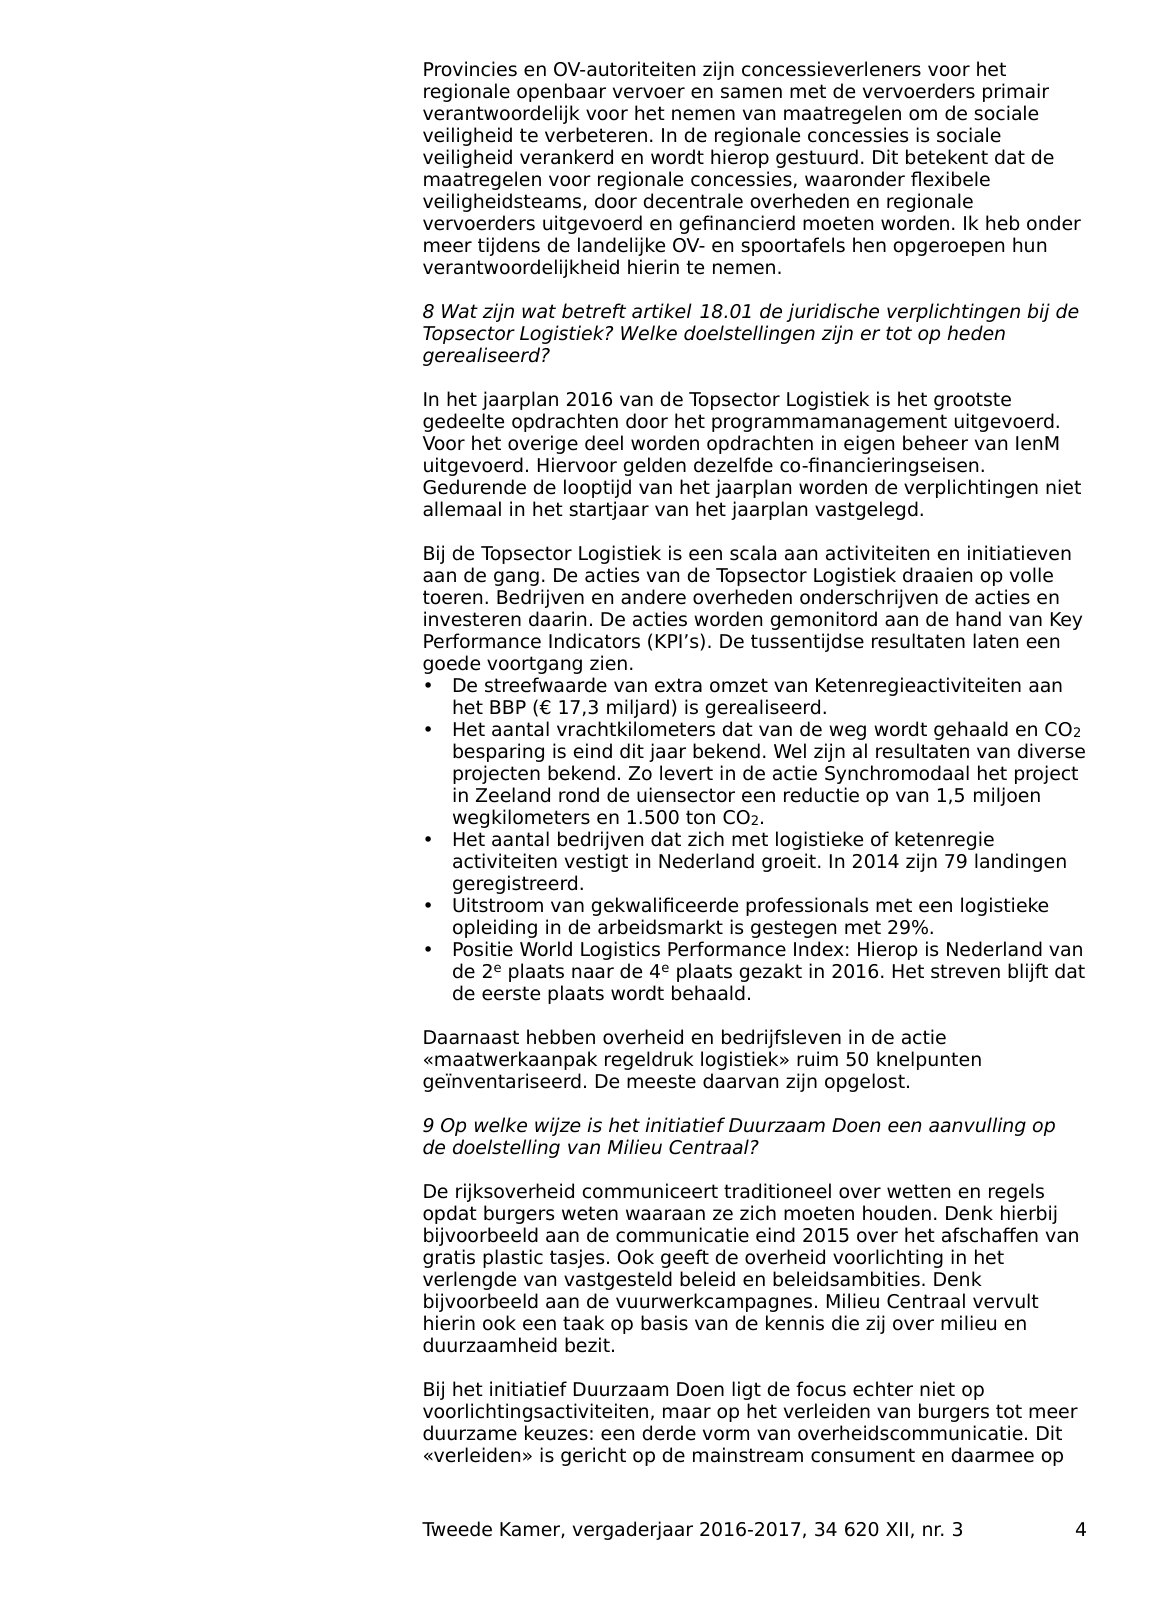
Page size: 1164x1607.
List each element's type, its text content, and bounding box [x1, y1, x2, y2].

text In het jaarplan 2016 van de Topsector Logistiek is het grootste gedeelte opdrachten door het programmamanagement uitgevoerd. Voor het overige deel worden opdrachten in eigen beheer van IenM uitgevoerd. Hiervoor gelden dezelfde co-financieringseisen. Gedurende de looptijd van het jaarplan worden de verplichtingen niet allemaal in het startjaar van het jaarplan vastgelegd. [422, 389, 1087, 521]
text • Uitstroom van gekwalificeerde professionals met een logistieke opleiding in de arbeidsmarkt is gestegen met 29%. [422, 895, 1087, 939]
text Bij de Topsector Logistiek is een scala aan activiteiten en initiatieven aan de gang. De acties van de Topsector Logistiek draaien op volle toeren. Bedrijven en andere overheden onderschrijven de acties en investeren daarin. De acties worden gemonitord aan de hand van Key Performance Indicators (KPI’s). De tussentijdse resultaten laten een goede voortgang zien. [422, 543, 1087, 675]
text De rijksoverheid communiceert traditioneel over wetten en regels opdat burgers weten waaraan ze zich moeten houden. Denk hierbij bijvoorbeeld aan de communicatie eind 2015 over het afschaffen van gratis plastic tasjes. Ook geeft de overheid voorlichting in het verlengde van vastgesteld beleid en beleidsambities. Denk bijvoorbeeld aan de vuurwerkcampagnes. Milieu Centraal vervult hierin ook een taak op basis van de kennis die zij over milieu en duurzaamheid bezit. [422, 1181, 1087, 1357]
text Daarnaast hebben overheid en bedrijfsleven in de actie «maatwerkaanpak regeldruk logistiek» ruim 50 knelpunten geïnventariseerd. De meeste daarvan zijn opgelost. [422, 1027, 1087, 1093]
text • De streefwaarde van extra omzet van Ketenregieactiviteiten aan het BBP (€ 17,3 miljard) is gerealiseerd. [422, 675, 1087, 719]
text • Het aantal vrachtkilometers dat van de weg wordt gehaald en CO2 besparing is eind dit jaar bekend. Wel zijn al resultaten van diverse projecten bekend. Zo levert in de actie Synchromodaal het project in Zeeland rond de uiensector een reductie op van 1,5 miljoen wegkilometers en 1.500 ton CO2. [422, 719, 1087, 829]
text • Positie World Logistics Performance Index: Hierop is Nederland van de 2e plaats naar de 4e plaats gezakt in 2016. Het streven blijft dat de eerste plaats wordt behaald. [422, 939, 1087, 1005]
text 9 Op welke wijze is het initiatief Duurzaam Doen een aanvulling op de doelstelling van Milieu Centraal? [422, 1115, 1087, 1159]
text • Het aantal bedrijven dat zich met logistieke of ketenregie activiteiten vestigt in Nederland groeit. In 2014 zijn 79 landingen geregistreerd. [422, 829, 1087, 895]
text Bij het initiatief Duurzaam Doen ligt de focus echter niet op voorlichtingsactiviteiten, maar op het verleiden van burgers tot meer duurzame keuzes: een derde vorm van overheidscommunicatie. Dit «verleiden» is gericht op de mainstream consument en daarmee op [422, 1379, 1087, 1467]
text 8 Wat zijn wat betreft artikel 18.01 de juridische verplichtingen bij de Topsector Logistiek? Welke doelstellingen zijn er tot op heden gerealiseerd? [422, 301, 1087, 367]
text Provincies en OV-autoriteiten zijn concessieverleners voor het regionale openbaar vervoer en samen met de vervoerders primair verantwoordelijk voor het nemen van maatregelen om de sociale veiligheid te verbeteren. In de regionale concessies is sociale veiligheid verankerd en wordt hierop gestuurd. Dit betekent dat de maatregelen voor regionale concessies, waaronder flexibele veiligheidsteams, door decentrale overheden en regionale vervoerders uitgevoerd en gefinancierd moeten worden. Ik heb onder meer tijdens de landelijke OV- en spoortafels hen opgeroepen hun verantwoordelijkheid hierin te nemen. [422, 59, 1087, 279]
